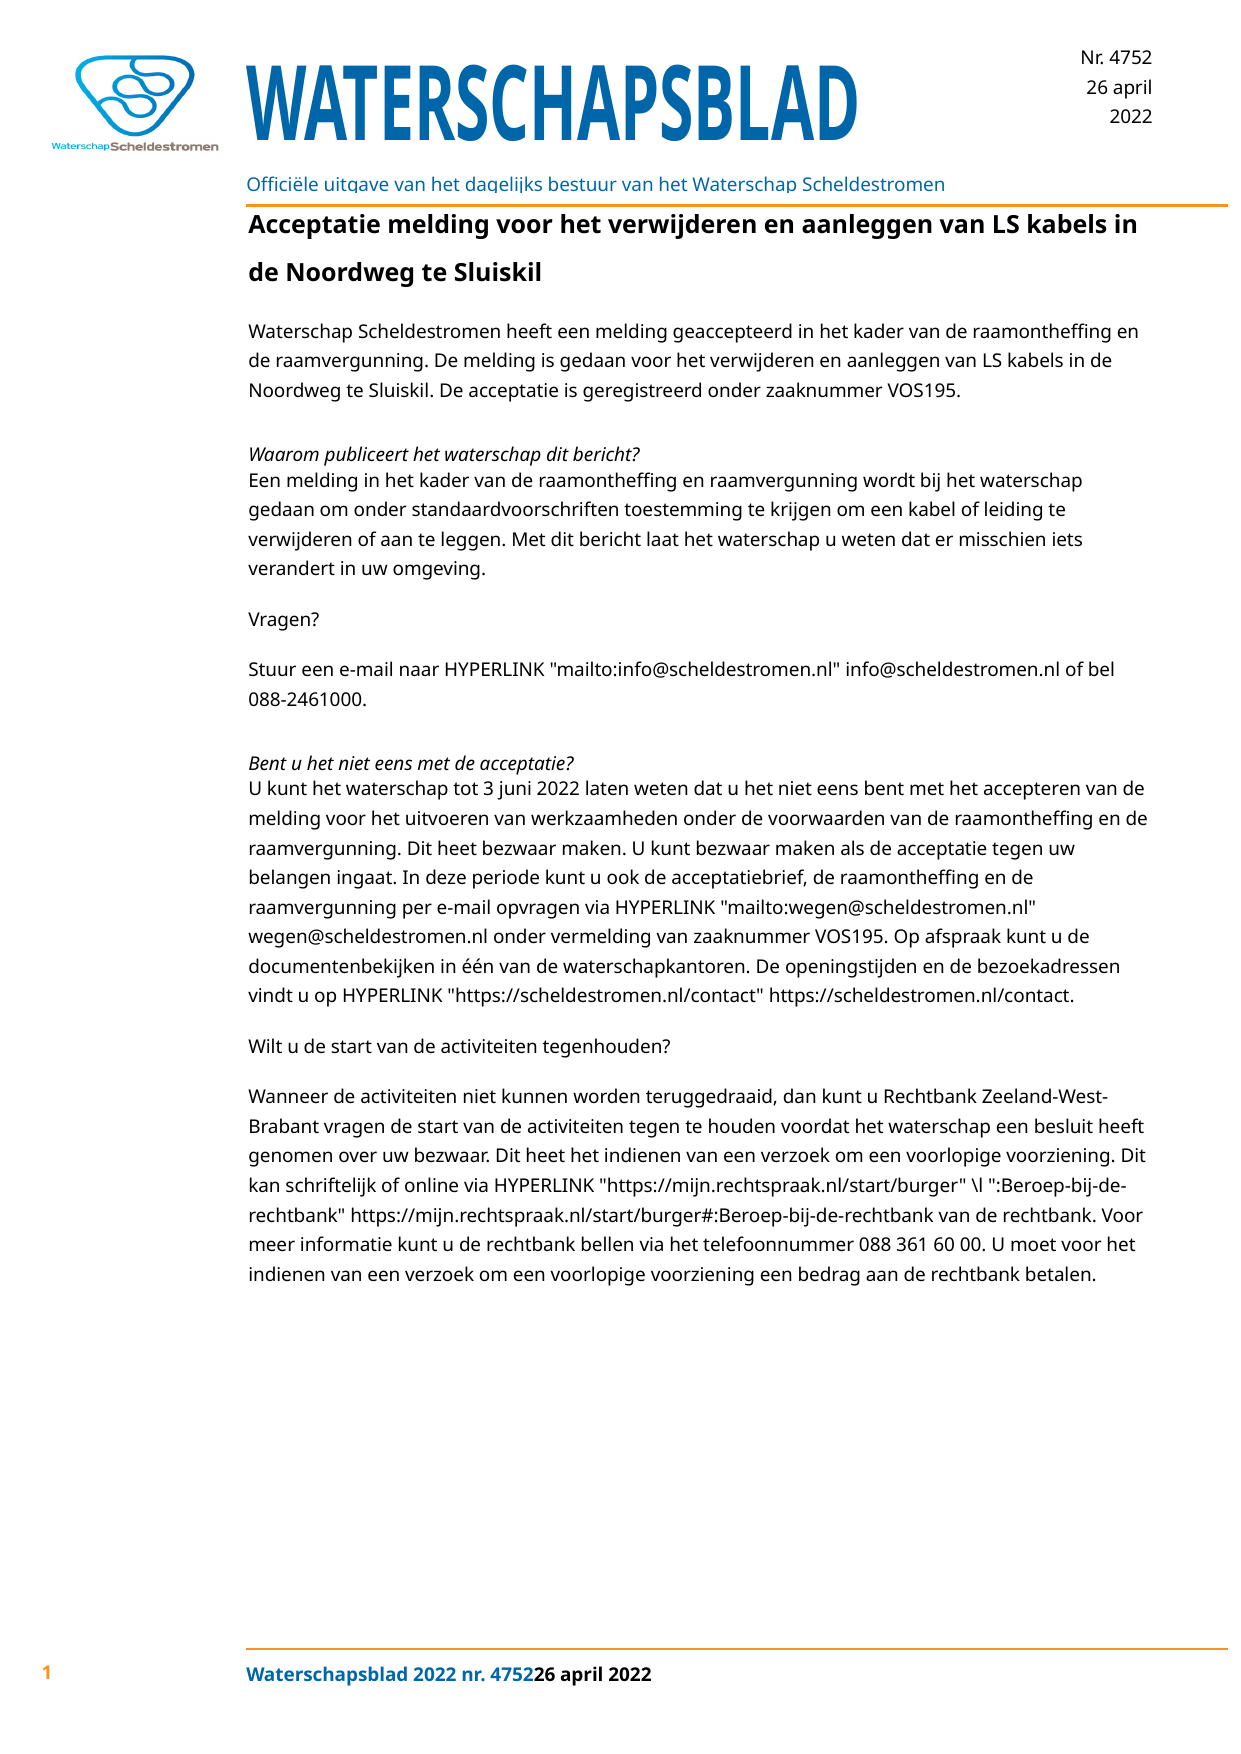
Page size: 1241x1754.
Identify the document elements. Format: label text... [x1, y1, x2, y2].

text Bent u het niet eens met de acceptatie? [248, 750, 1152, 776]
text Een melding in het kader van de raamontheffing en raamvergunning wordt bij het waterschap gedaan om onder standaardvoorschriften toestemming te krijgen om een kabel of leiding te verwijderen of aan te leggen. Met dit bericht laat het waterschap u weten dat er misschien iets verandert in uw omgeving. [248, 467, 1152, 581]
text Waterschap Scheldestromen heeft een melding geaccepteerd in het kader van de raamontheffing en de raamvergunning. De melding is gedaan voor het verwijderen en aanleggen van LS kabels in de Noordweg te Sluiskil. De acceptatie is geregistreerd onder zaaknummer VOS195. [248, 318, 1152, 403]
text Acceptatie melding voor het verwijderen en aanleggen van LS kabels in de Noordweg te Sluiskil [248, 207, 1152, 288]
picture [41, 47, 231, 172]
text Vragen? [248, 606, 1152, 632]
text Wilt u de start van de activiteiten tegenhouden? [248, 1033, 1152, 1059]
text Waarom publiceert het waterschap dit bericht? [248, 441, 1152, 467]
text Wanneer de activiteiten niet kunnen worden teruggedraaid, dan kunt u Rechtbank Zeeland-West-Brabant vragen de start van de activiteiten tegen te houden voordat het waterschap een besluit heeft genomen over uw bezwaar. Dit heet het indienen van een verzoek om een voorlopige voorziening. Dit kan schriftelijk of online via HYPERLINK "https://mijn.rechtspraak.nl/start/burger" \l ":Beroep-bij-de-rechtbank" https://mijn.rechtspraak.nl/start/burger#:Beroep-bij-de-rechtbank van de rechtbank. Voor meer informatie kunt u de rechtbank bellen via het telefoonnummer 088 361 60 00. U moet voor het indienen van een verzoek om een voorlopige voorziening een bedrag aan de rechtbank betalen. [248, 1083, 1152, 1287]
text U kunt het waterschap tot 3 juni 2022 laten weten dat u het niet eens bent met het accepteren van de melding voor het uitvoeren van werkzaamheden onder de voorwaarden van de raamontheffing en de raamvergunning. Dit heet bezwaar maken. U kunt bezwaar maken als de acceptatie tegen uw belangen ingaat. In deze periode kunt u ook de acceptatiebrief, de raamontheffing en de raamvergunning per e-mail opvragen via HYPERLINK "mailto:wegen@scheldestromen.nl" wegen@scheldestromen.nl onder vermelding van zaaknummer VOS195. Op afspraak kunt u de documentenbekijken in één van de waterschapkantoren. De openingstijden en de bezoekadressen vindt u op HYPERLINK "https://scheldestromen.nl/contact" https://scheldestromen.nl/contact. [248, 776, 1152, 1008]
text Stuur een e-mail naar HYPERLINK "mailto:info@scheldestromen.nl" info@scheldestromen.nl of bel 088-2461000. [248, 656, 1152, 712]
